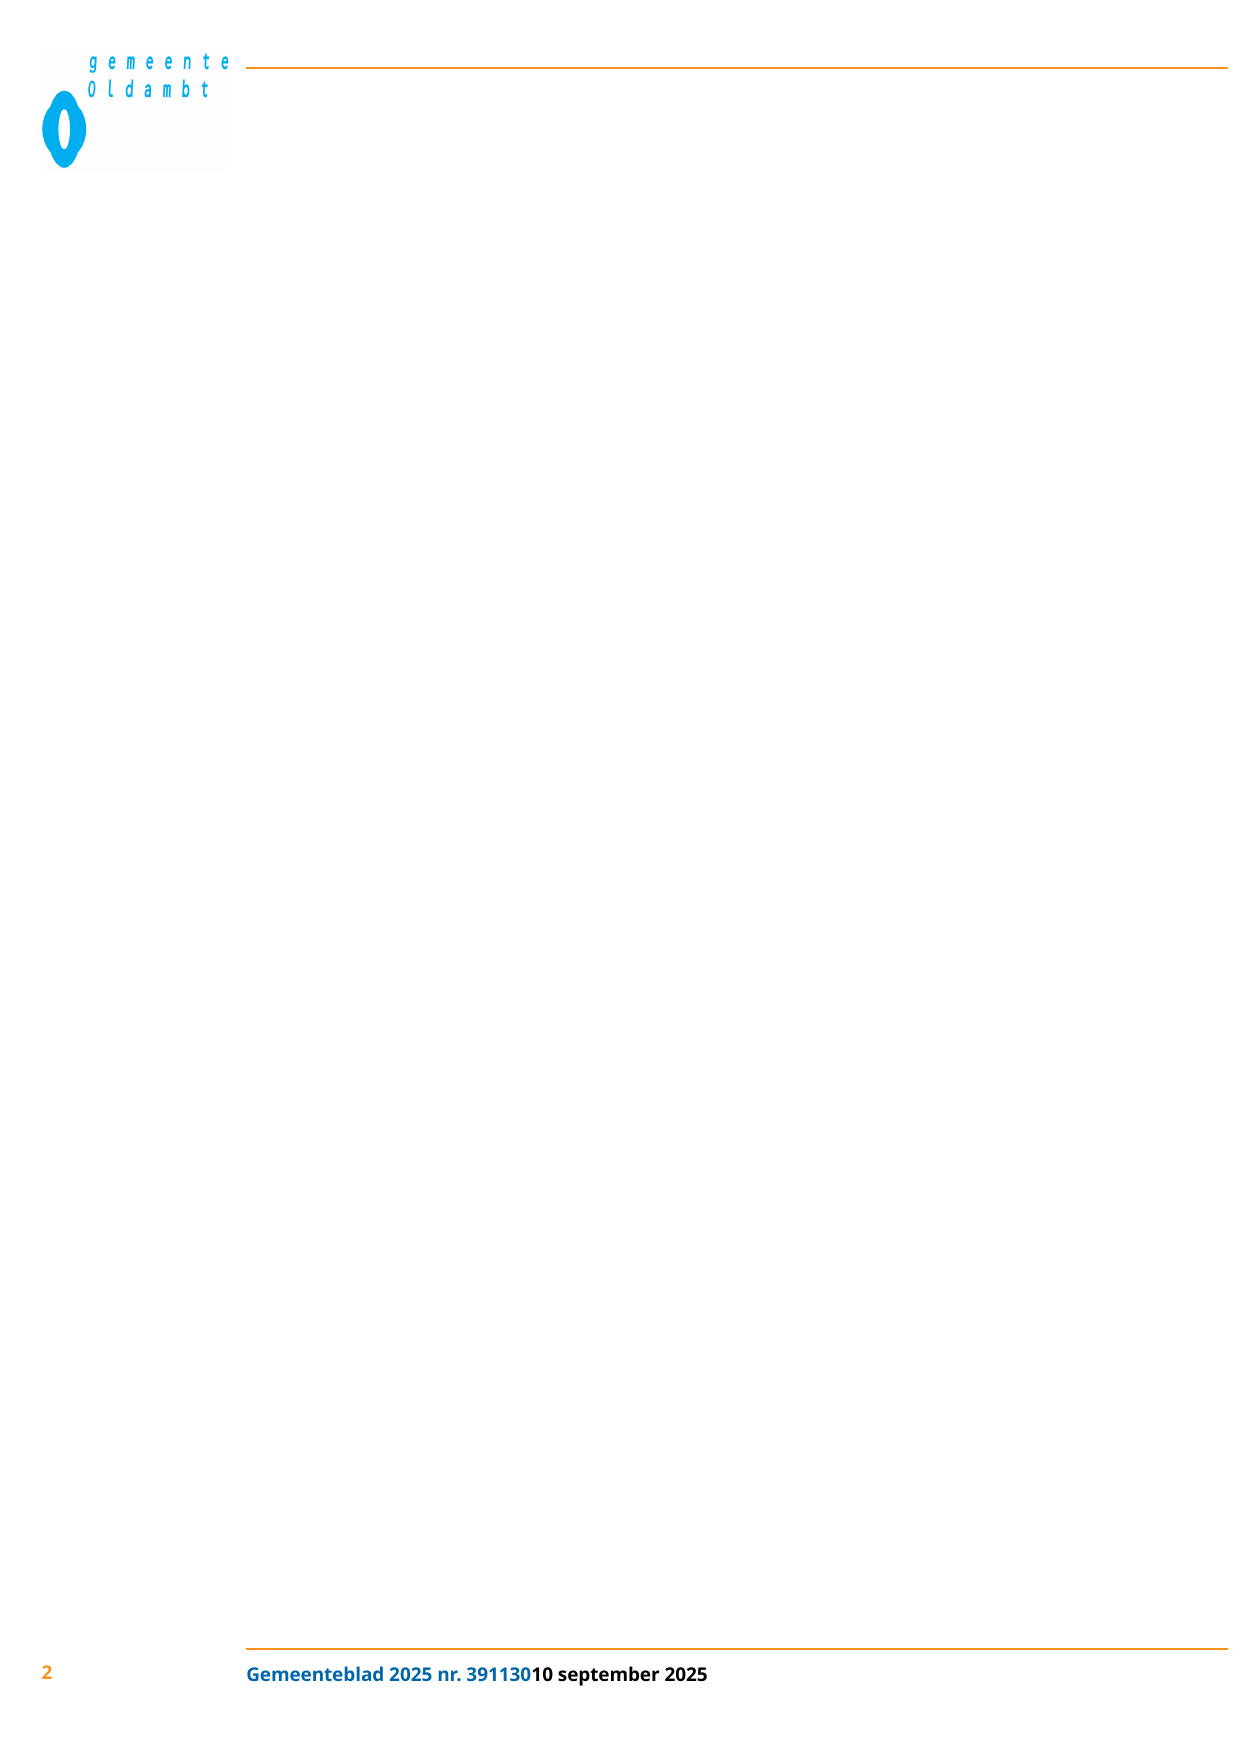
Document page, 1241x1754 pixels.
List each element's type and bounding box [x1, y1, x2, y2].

picture [41, 47, 231, 172]
